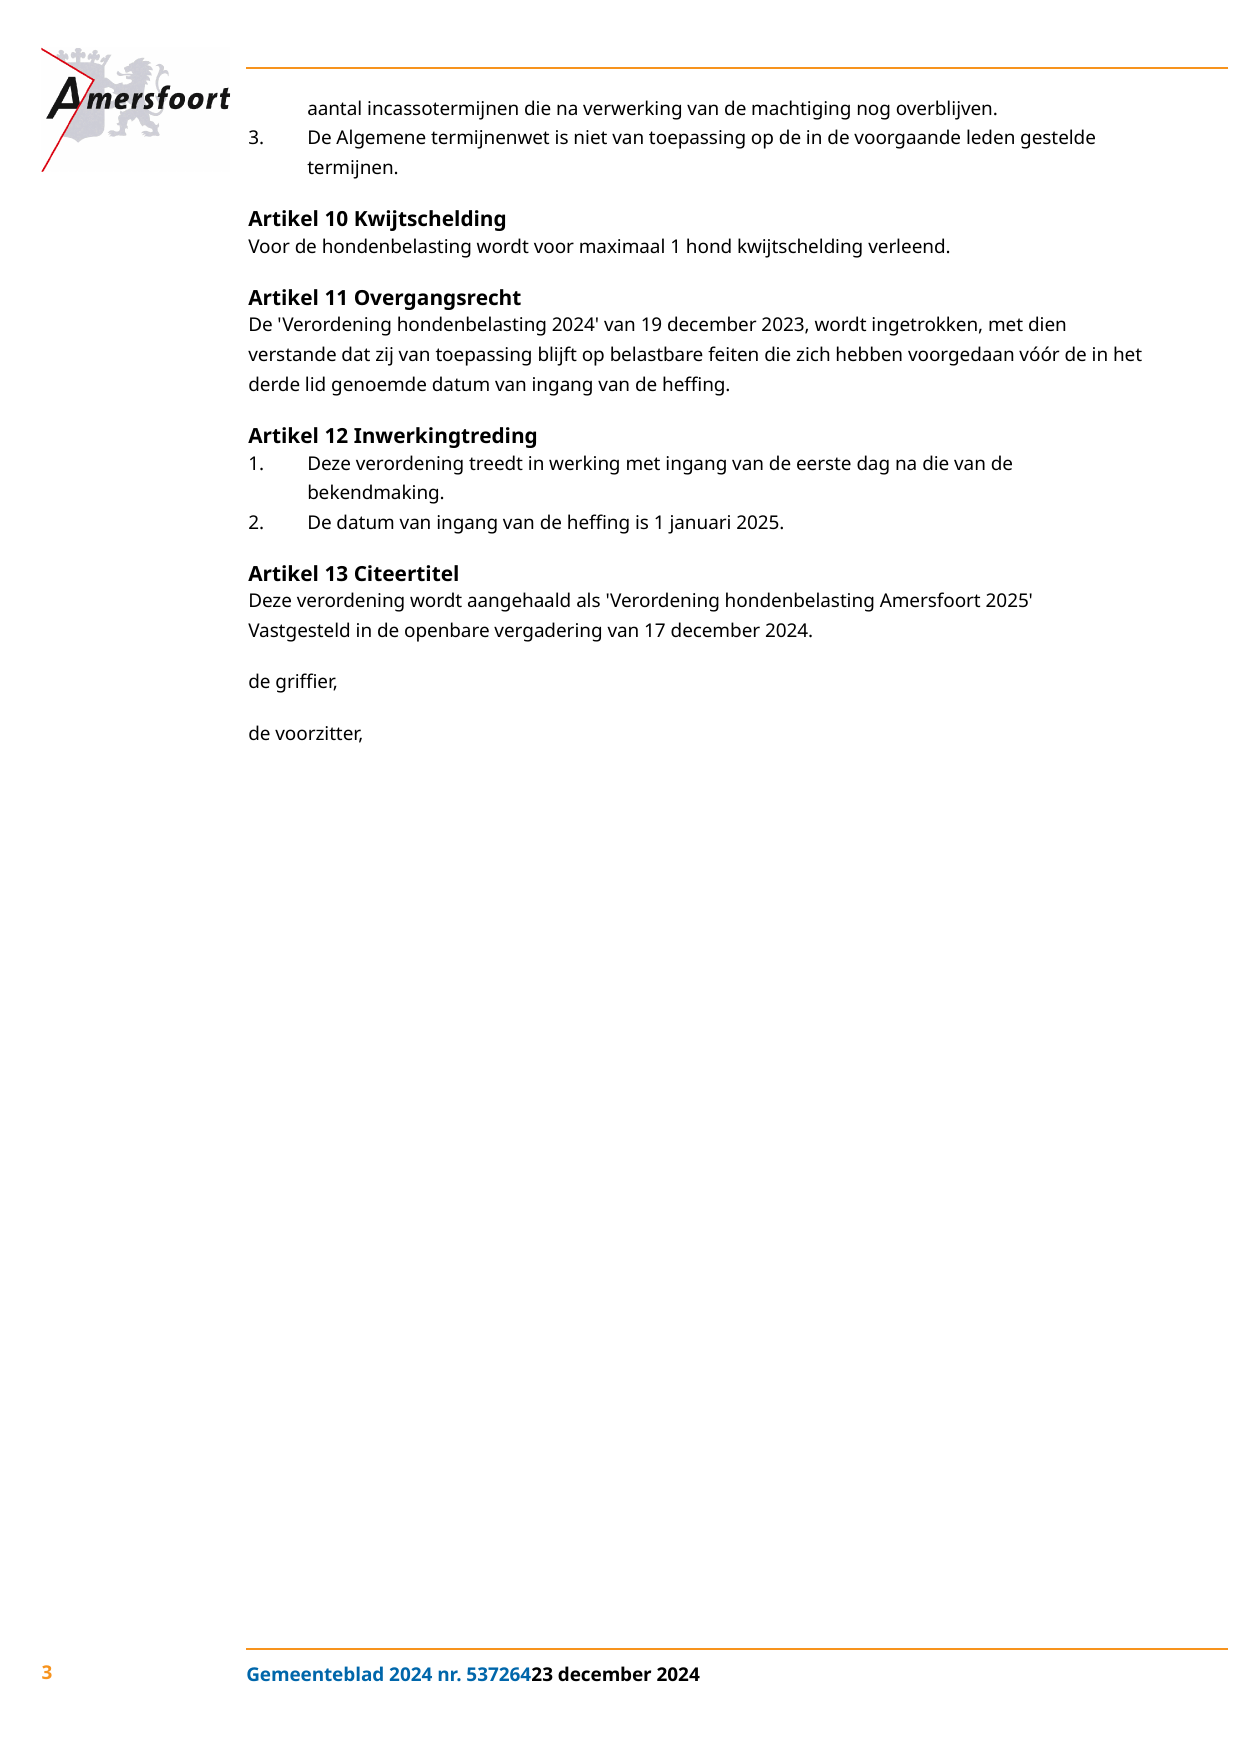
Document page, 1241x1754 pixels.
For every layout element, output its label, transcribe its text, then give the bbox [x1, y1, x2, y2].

text Vastgesteld in de openbare vergadering van 17 december 2024. [248, 617, 1152, 643]
list De datum van ingang van de heffing is 1 januari 2025. [248, 509, 1152, 534]
text Voor de hondenbelasting wordt voor maximaal 1 hond kwijtschelding verleend. [248, 233, 1152, 258]
picture [41, 47, 231, 172]
text de griffier, [248, 669, 1152, 694]
text Artikel 13 Citeertitel [248, 559, 1152, 588]
text Artikel 11 Overgangsrecht [248, 283, 1152, 312]
text Artikel 12 Inwerkingtreding [248, 421, 1152, 450]
text De 'Verordening hondenbelasting 2024' van 19 december 2023, wordt ingetrokken, met dien verstande dat zij van toepassing blijft op belastbare feiten die zich hebben voorgedaan vóór de in het derde lid genoemde datum van ingang van de heffing. [248, 312, 1152, 397]
list De Algemene termijnenwet is niet van toepassing op de in de voorgaande leden gestelde termijnen. [248, 124, 1152, 180]
text de voorzitter, [248, 720, 1152, 746]
text Artikel 10 Kwijtschelding [248, 204, 1152, 233]
list aantal incassotermijnen die na verwerking van de machtiging nog overblijven. [248, 95, 1152, 121]
text Deze verordening wordt aangehaald als 'Verordening hondenbelasting Amersfoort 2025' [248, 588, 1152, 613]
list Deze verordening treedt in werking met ingang van de eerste dag na die van de bekendmaking. [248, 450, 1152, 505]
